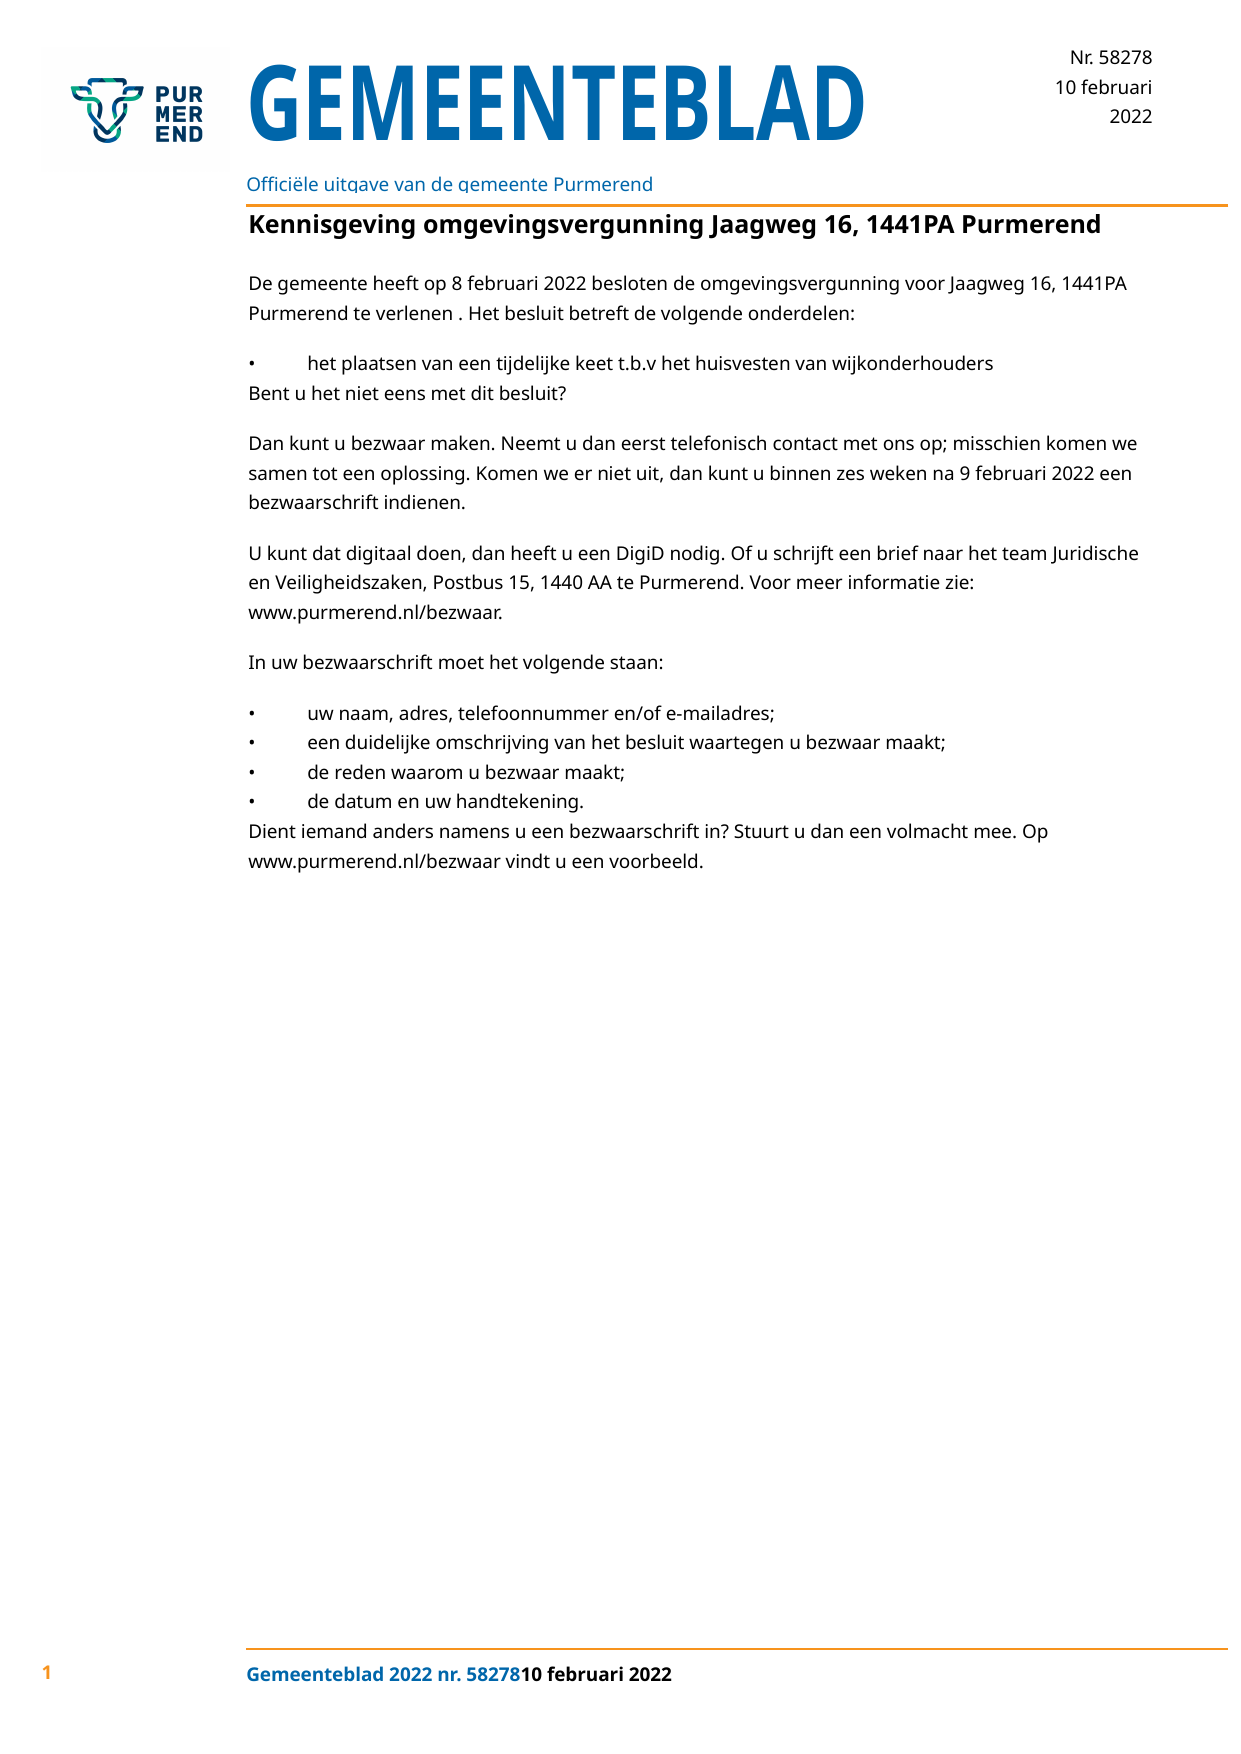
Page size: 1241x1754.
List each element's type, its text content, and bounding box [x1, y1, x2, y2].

list een duidelijke omschrijving van het besluit waartegen u bezwaar maakt; [248, 729, 1152, 755]
text In uw bezwaarschrift moet het volgende staan: [248, 649, 1152, 675]
picture [41, 47, 231, 172]
text Dient iemand anders namens u een bezwaarschrift in? Stuurt u dan een volmacht mee. Op www.purmerend.nl/bezwaar vindt u een voorbeeld. [248, 818, 1152, 873]
text De gemeente heeft op 8 februari 2022 besloten de omgevingsvergunning voor Jaagweg 16, 1441PA Purmerend te verlenen . Het besluit betreft de volgende onderdelen: [248, 270, 1152, 326]
list de reden waarom u bezwaar maakt; [248, 759, 1152, 785]
list het plaatsen van een tijdelijke keet t.b.v het huisvesten van wijkonderhouders [248, 350, 1152, 376]
list de datum en uw handtekening. [248, 789, 1152, 814]
list uw naam, adres, telefoonnummer en/of e-mailadres; [248, 700, 1152, 726]
text U kunt dat digitaal doen, dan heeft u een DigiD nodig. Of u schrijft een brief naar het team Juridische en Veiligheidszaken, Postbus 15, 1440 AA te Purmerend. Voor meer informatie zie: www.purmerend.nl/bezwaar. [248, 540, 1152, 625]
text Dan kunt u bezwaar maken. Neemt u dan eerst telefonisch contact met ons op; misschien komen we samen tot een oplossing. Komen we er niet uit, dan kunt u binnen zes weken na 9 februari 2022 een bezwaarschrift indienen. [248, 430, 1152, 515]
text Bent u het niet eens met dit besluit? [248, 380, 1152, 406]
text Kennisgeving omgevingsvergunning Jaagweg 16, 1441PA Purmerend [248, 207, 1152, 241]
